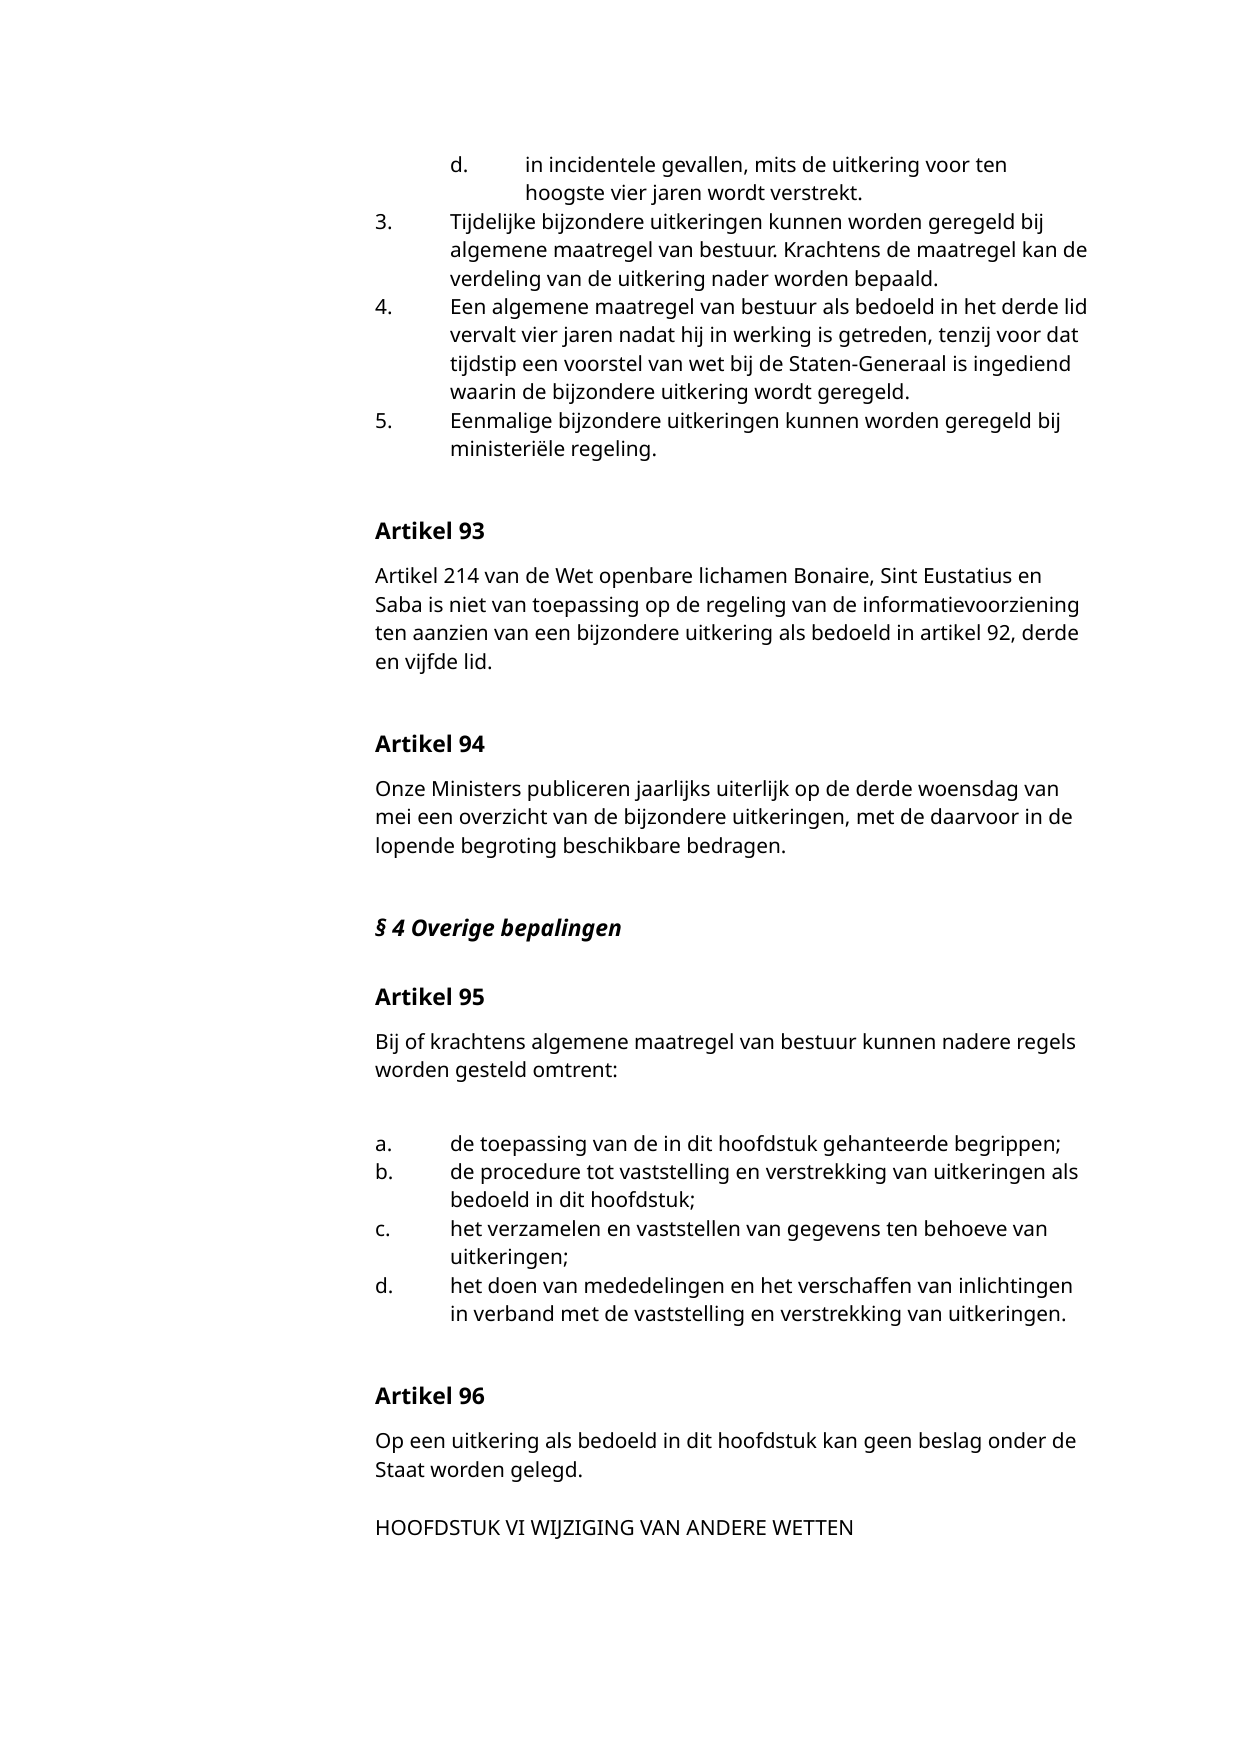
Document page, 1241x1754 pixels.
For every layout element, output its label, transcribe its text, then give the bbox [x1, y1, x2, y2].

subtitle HOOFDSTUK VI WIJZIGING VAN ANDERE WETTEN [375, 1513, 1090, 1542]
list de toepassing van de in dit hoofdstuk gehanteerde begrippen; [375, 1129, 1090, 1157]
subtitle Artikel 95 [375, 981, 1090, 1012]
list Eenmalige bijzondere uitkeringen kunnen worden geregeld bij ministeriële regeling. [375, 406, 1090, 463]
subtitle Artikel 94 [375, 728, 1090, 759]
list het doen van mededelingen en het verschaffen van inlichtingen in verband met de vaststelling en verstrekking van uitkeringen. [375, 1271, 1090, 1328]
text Artikel 214 van de Wet openbare lichamen Bonaire, Sint Eustatius en Saba is niet van toepassing op de regeling van de informatievoorziening ten aanzien van een bijzondere uitkering als bedoeld in artikel 92, derde en vijfde lid. [375, 562, 1090, 675]
list in incidentele gevallen, mits de uitkering voor ten hoogste vier jaren wordt verstrekt. [450, 150, 1090, 207]
subtitle Artikel 96 [375, 1380, 1090, 1412]
list Tijdelijke bijzondere uitkeringen kunnen worden geregeld bij algemene maatregel van bestuur. Krachtens de maatregel kan de verdeling van de uitkering nader worden bepaald. [375, 207, 1090, 292]
subtitle Artikel 93 [375, 515, 1090, 547]
subtitle § 4 Overige bepalingen [375, 912, 1090, 943]
list het verzamelen en vaststellen van gegevens ten behoeve van uitkeringen; [375, 1214, 1090, 1271]
text Op een uitkering als bedoeld in dit hoofdstuk kan geen beslag onder de Staat worden gelegd. [375, 1427, 1090, 1483]
list Een algemene maatregel van bestuur als bedoeld in het derde lid vervalt vier jaren nadat hij in werking is getreden, tenzij voor dat tijdstip een voorstel van wet bij de Staten-Generaal is ingediend waarin de bijzondere uitkering wordt geregeld. [375, 292, 1090, 406]
text Onze Ministers publiceren jaarlijks uiterlijk op de derde woensdag van mei een overzicht van de bijzondere uitkeringen, met de daarvoor in de lopende begroting beschikbare bedragen. [375, 774, 1090, 859]
text Bij of krachtens algemene maatregel van bestuur kunnen nadere regels worden gesteld omtrent: [375, 1027, 1090, 1084]
list de procedure tot vaststelling en verstrekking van uitkeringen als bedoeld in dit hoofdstuk; [375, 1157, 1090, 1214]
